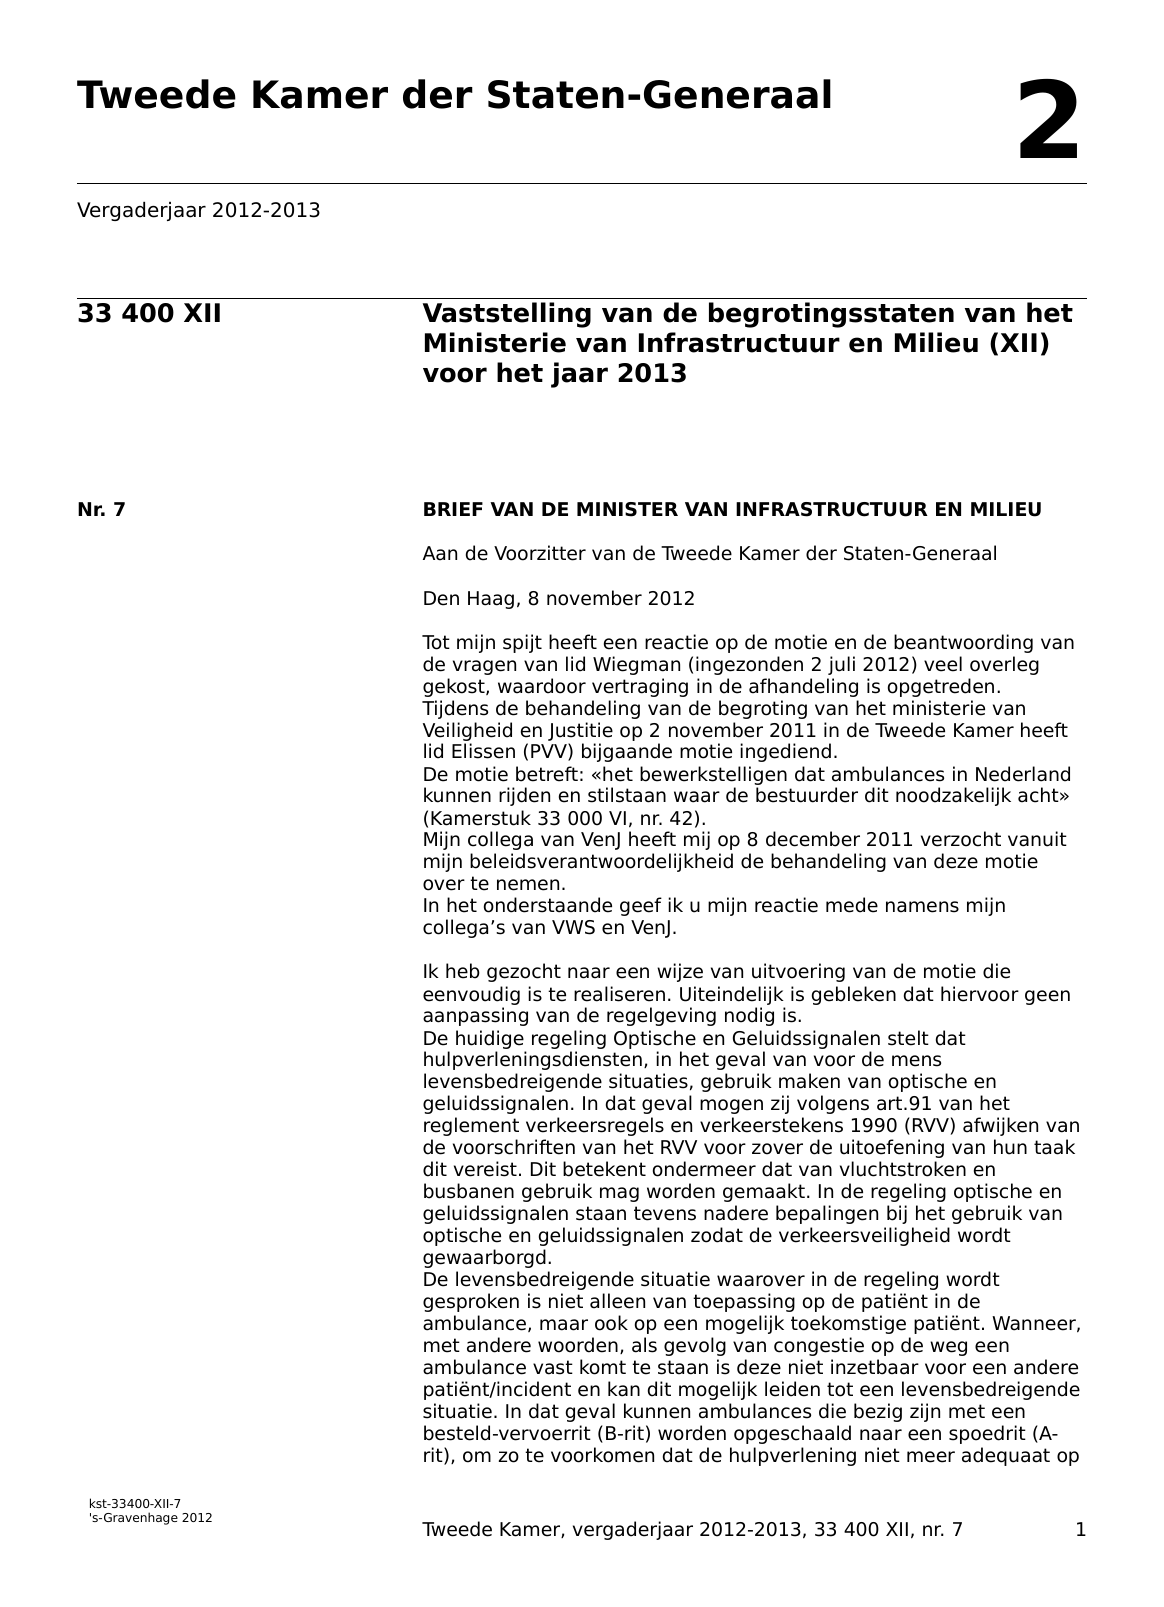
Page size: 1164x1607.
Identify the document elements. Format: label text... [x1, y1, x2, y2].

text Tot mijn spijt heeft een reactie op de motie en de beantwoording van de vragen van lid Wiegman (ingezonden 2 juli 2012) veel overleg gekost, waardoor vertraging in de afhandeling is opgetreden. [422, 632, 1087, 697]
table_header 2 [886, 59, 1087, 183]
text De levensbedreigende situatie waarover in de regeling wordt gesproken is niet alleen van toepassing op de patiënt in de ambulance, maar ook op een mogelijk toekomstige patiënt. Wanneer, met andere woorden, als gevolg van congestie op de weg een ambulance vast komt te staan is deze niet inzetbaar voor een andere patiënt/incident en kan dit mogelijk leiden tot een levensbedreigende situatie. In dat geval kunnen ambulances die bezig zijn met een besteld-vervoerrit (B-rit) worden opgeschaald naar een spoedrit (A-rit), om zo te voorkomen dat de hulpverlening niet meer adequaat op [422, 1269, 1087, 1467]
table_cell Vergaderjaar 2012-2013 [77, 184, 1087, 298]
text Ik heb gezocht naar een wijze van uitvoering van de motie die eenvoudig is te realiseren. Uiteindelijk is gebleken dat hiervoor geen aanpassing van de regelgeving nodig is. [422, 961, 1087, 1027]
text De motie betreft: «het bewerkstelligen dat ambulances in Nederland kunnen rijden en stilstaan waar de bestuurder dit noodzakelijk acht» (Kamerstuk 33 000 VI, nr. 42). [422, 763, 1087, 829]
text kst-33400-XII-7 [88, 1497, 323, 1511]
text Tijdens de behandeling van de begroting van het ministerie van Veiligheid en Justitie op 2 november 2011 in de Tweede Kamer heeft lid Elissen (PVV) bijgaande motie ingediend. [422, 697, 1087, 763]
text Aan de Voorzitter van de Tweede Kamer der Staten-Generaal [422, 543, 1087, 565]
table_header Tweede Kamer der Staten-Generaal [77, 59, 886, 183]
text 's-Gravenhage 2012 [88, 1511, 323, 1525]
subtitle Nr. 7 BRIEF VAN DE MINISTER VAN INFRASTRUCTUUR EN MILIEU [77, 499, 1087, 521]
text Den Haag, 8 november 2012 [422, 587, 1087, 609]
text De huidige regeling Optische en Geluidssignalen stelt dat hulpverleningsdiensten, in het geval van voor de mens levensbedreigende situaties, gebruik maken van optische en geluidssignalen. In dat geval mogen zij volgens art.91 van het reglement verkeersregels en verkeerstekens 1990 (RVV) afwijken van de voorschriften van het RVV voor zover de uitoefening van hun taak dit vereist. Dit betekent ondermeer dat van vluchtstroken en busbanen gebruik mag worden gemaakt. In de regeling optische en geluidssignalen staan tevens nadere bepalingen bij het gebruik van optische en geluidssignalen zodat de verkeersveiligheid wordt gewaarborgd. [422, 1027, 1087, 1269]
text Mijn collega van VenJ heeft mij op 8 december 2011 verzocht vanuit mijn beleidsverantwoordelijkheid de behandeling van deze motie over te nemen. [422, 829, 1087, 895]
text In het onderstaande geef ik u mijn reactie mede namens mijn collega’s van VWS en VenJ. [422, 895, 1087, 939]
subtitle 33 400 XII Vaststelling van de begrotingsstaten van het Ministerie van Infrastructuur en Milieu (XII) voor het jaar 2013 [77, 299, 1087, 388]
